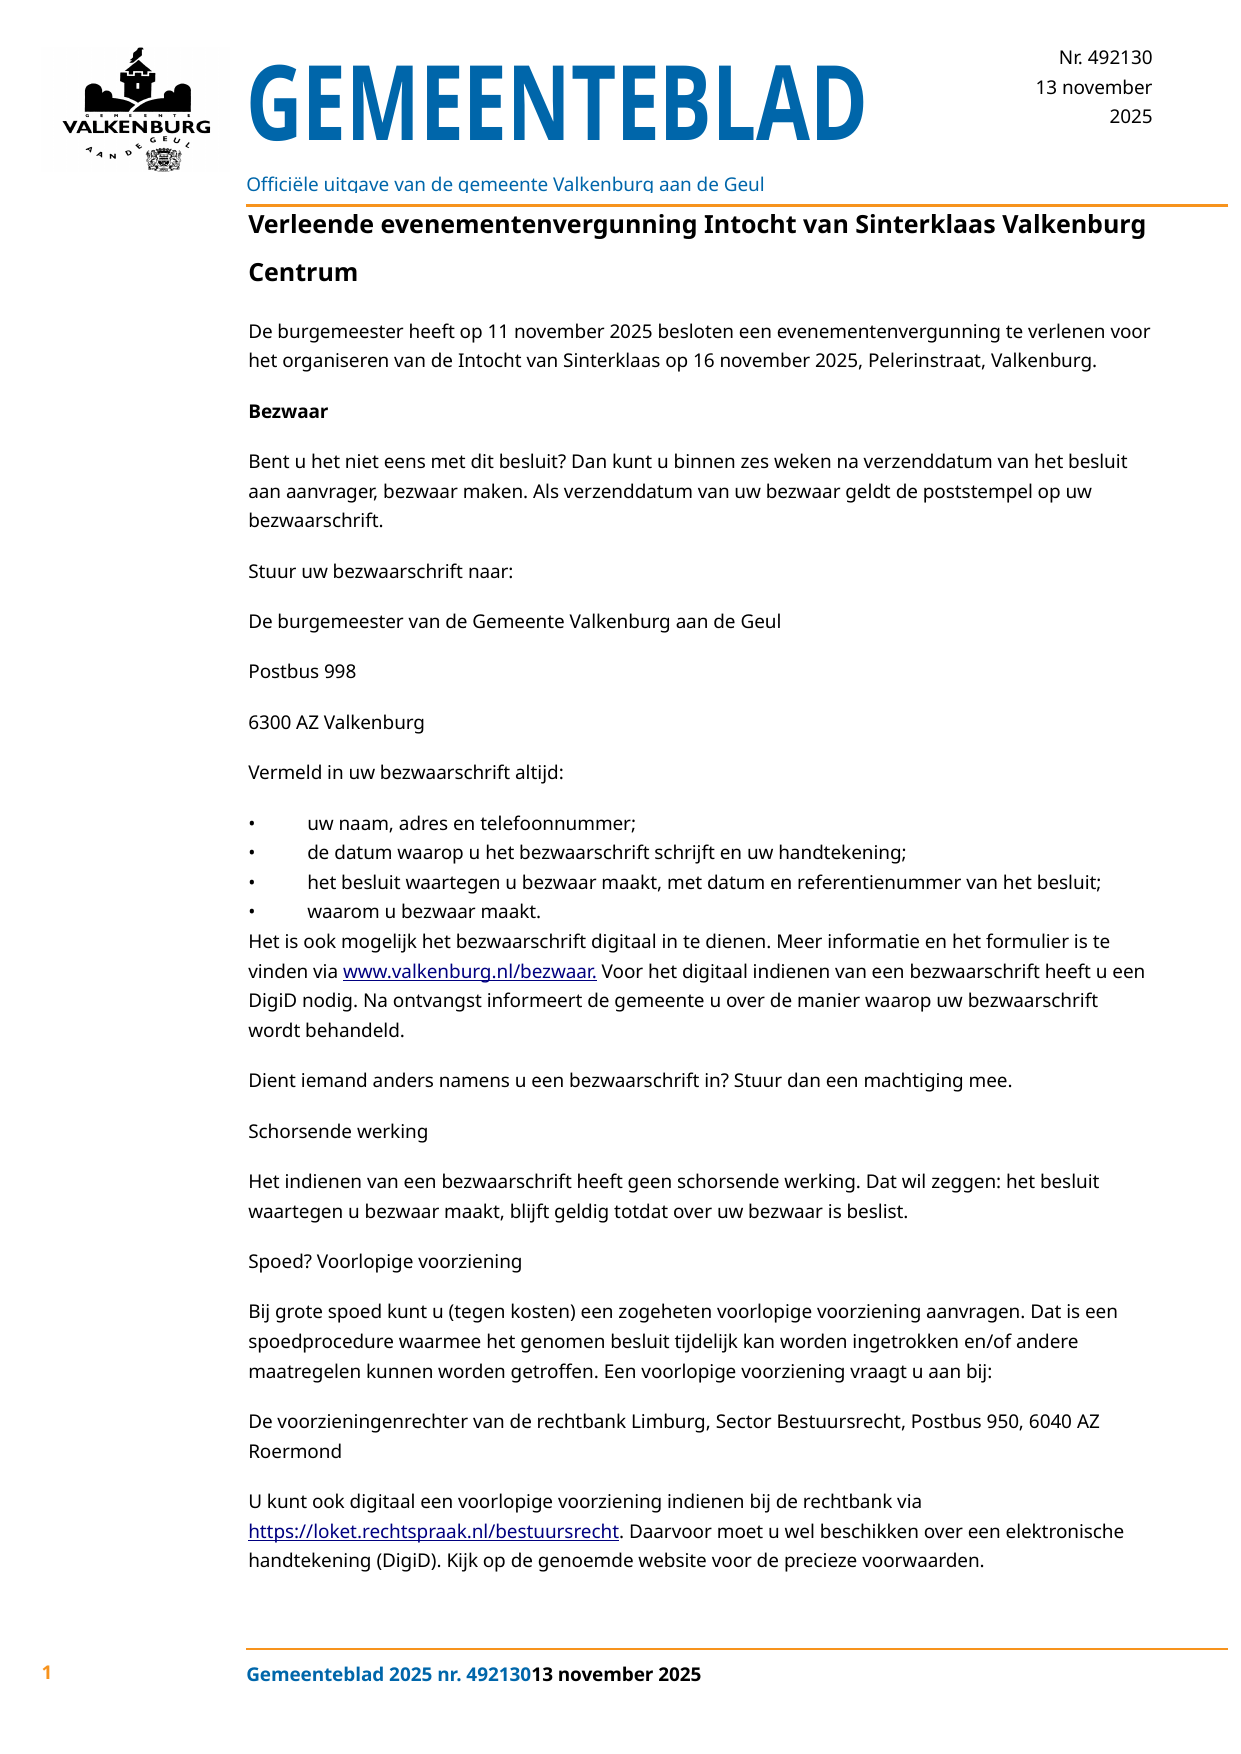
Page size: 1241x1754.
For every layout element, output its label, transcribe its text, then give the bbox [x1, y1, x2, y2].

list waarom u bezwaar maakt. [248, 899, 1152, 924]
text Schorsende werking [248, 1118, 1152, 1144]
text Bezwaar [248, 398, 1152, 424]
text 6300 AZ Valkenburg [248, 709, 1152, 735]
list uw naam, adres en telefoonnummer; [248, 810, 1152, 836]
text De voorzieningenrechter van de rechtbank Limburg, Sector Bestuursrecht, Postbus 950, 6040 AZ Roermond [248, 1408, 1152, 1464]
text Vermeld in uw bezwaarschrift altijd: [248, 759, 1152, 785]
text Postbus 998 [248, 659, 1152, 684]
text De burgemeester van de Gemeente Valkenburg aan de Geul [248, 608, 1152, 634]
text U kunt ook digitaal een voorlopige voorziening indienen bij de rechtbank via https://loket.rechtspraak.nl/bestuursrecht. Daarvoor moet u wel beschikken over een elektronische handtekening (DigiD). Kijk op de genoemde website voor de precieze voorwaarden. [248, 1488, 1152, 1573]
picture [41, 47, 231, 172]
text Stuur uw bezwaarschrift naar: [248, 558, 1152, 584]
list het besluit waartegen u bezwaar maakt, met datum en referentienummer van het besluit; [248, 869, 1152, 895]
list de datum waarop u het bezwaarschrift schrijft en uw handtekening; [248, 839, 1152, 865]
text De burgemeester heeft op 11 november 2025 besloten een evenementenvergunning te verlenen voor het organiseren van de Intocht van Sinterklaas op 16 november 2025, Pelerinstraat, Valkenburg. [248, 318, 1152, 373]
text Het indienen van een bezwaarschrift heeft geen schorsende werking. Dat wil zeggen: het besluit waartegen u bezwaar maakt, blijft geldig totdat over uw bezwaar is beslist. [248, 1168, 1152, 1224]
text Verleende evenementenvergunning Intocht van Sinterklaas Valkenburg Centrum [248, 207, 1152, 288]
text Bent u het niet eens met dit besluit? Dan kunt u binnen zes weken na verzenddatum van het besluit aan aanvrager, bezwaar maken. Als verzenddatum van uw bezwaar geldt de poststempel op uw bezwaarschrift. [248, 448, 1152, 533]
text Spoed? Voorlopige voorziening [248, 1248, 1152, 1274]
text Dient iemand anders namens u een bezwaarschrift in? Stuur dan een machtiging mee. [248, 1067, 1152, 1093]
text Bij grote spoed kunt u (tegen kosten) een zogeheten voorlopige voorziening aanvragen. Dat is een spoedprocedure waarmee het genomen besluit tijdelijk kan worden ingetrokken en/of andere maatregelen kunnen worden getroffen. Een voorlopige voorziening vraagt u aan bij: [248, 1299, 1152, 1384]
text Het is ook mogelijk het bezwaarschrift digitaal in te dienen. Meer informatie en het formulier is te vinden via www.valkenburg.nl/bezwaar. Voor het digitaal indienen van een bezwaarschrift heeft u een DigiD nodig. Na ontvangst informeert de gemeente u over de manier waarop uw bezwaarschrift wordt behandeld. [248, 928, 1152, 1043]
